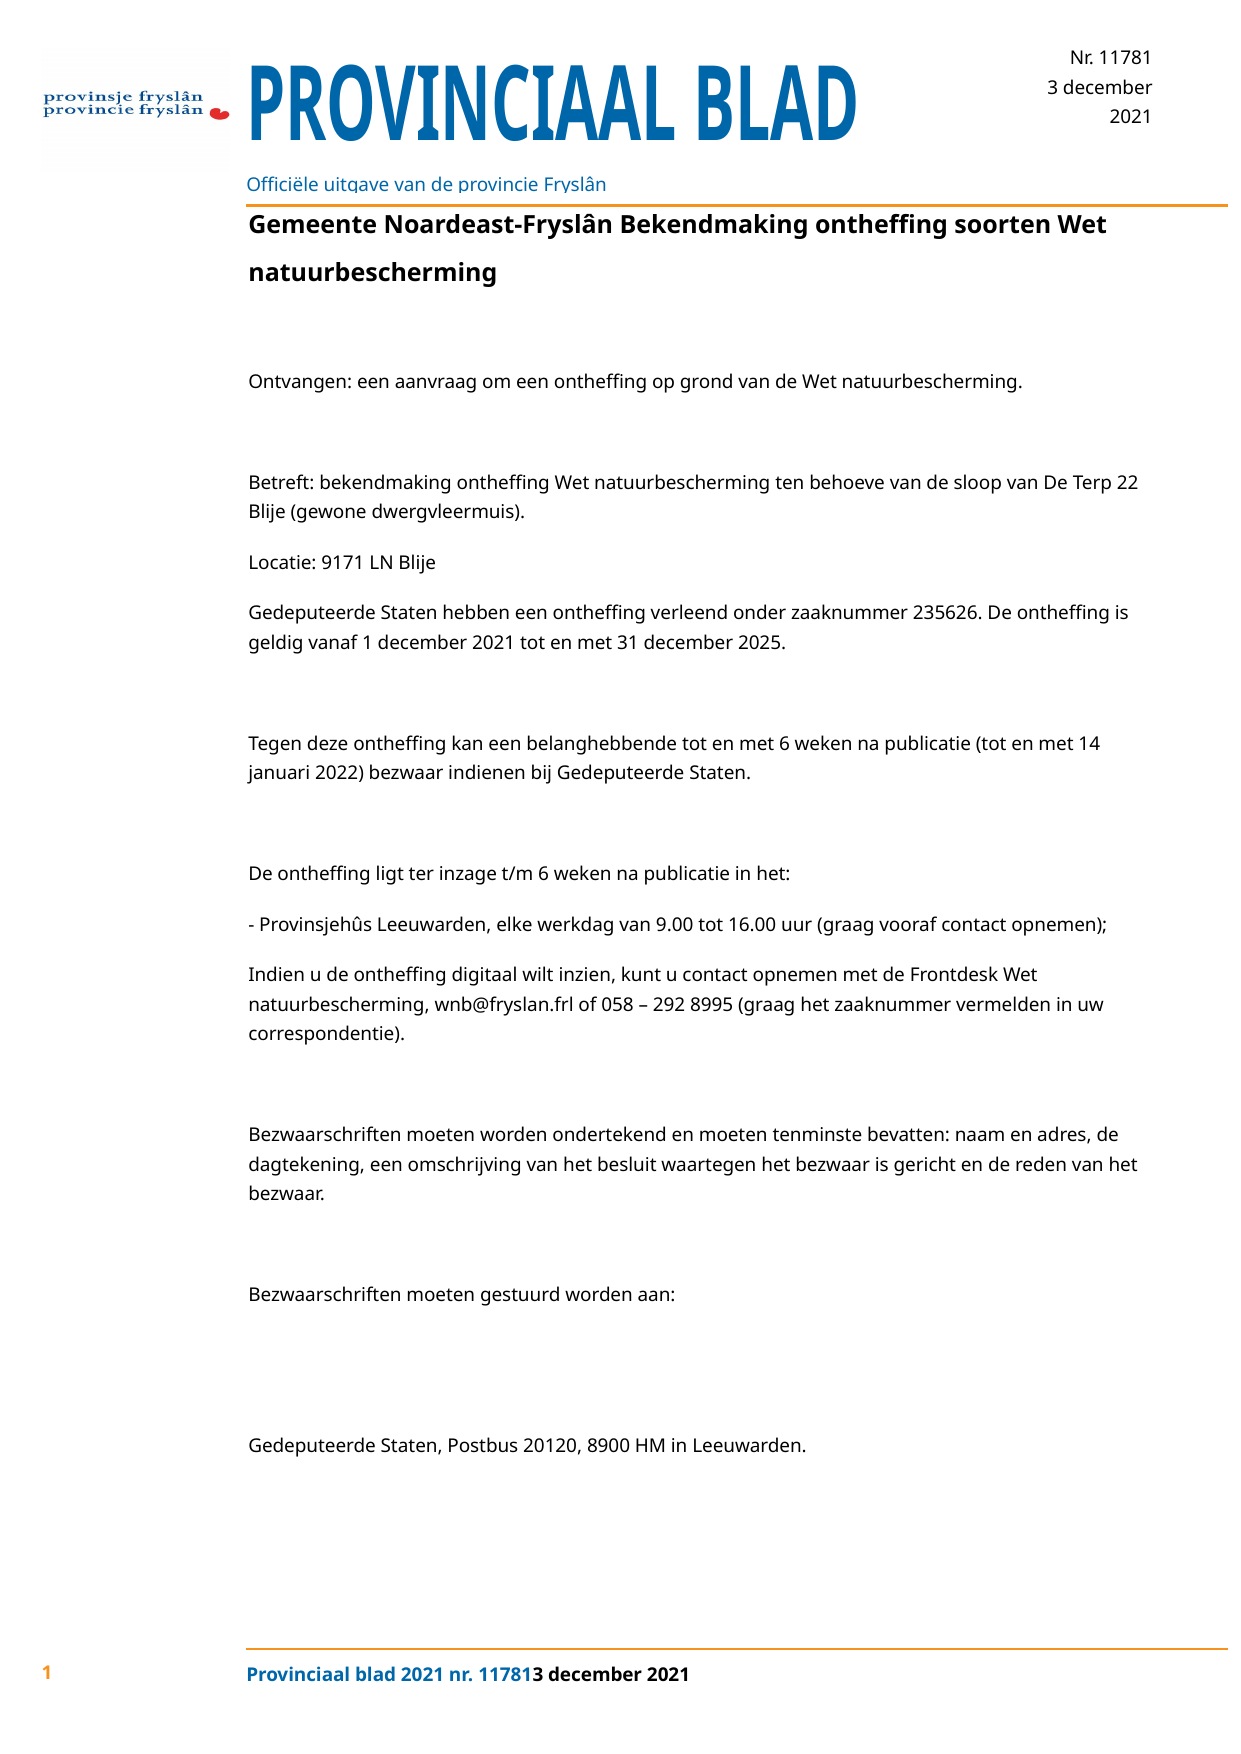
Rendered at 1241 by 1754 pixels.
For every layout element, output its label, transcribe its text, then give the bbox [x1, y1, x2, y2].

text Bezwaarschriften moeten gestuurd worden aan: [248, 1281, 1152, 1307]
text Gedeputeerde Staten hebben een ontheffing verleend onder zaaknummer 235626. De ontheffing is geldig vanaf 1 december 2021 tot en met 31 december 2025. [248, 599, 1152, 655]
text Betreft: bekendmaking ontheffing Wet natuurbescherming ten behoeve van de sloop van De Terp 22 Blije (gewone dwergvleermuis). [248, 469, 1152, 524]
text Indien u de ontheffing digitaal wilt inzien, kunt u contact opnemen met de Frontdesk Wet natuurbescherming, wnb@fryslan.frl of 058 – 292 8995 (graag het zaaknummer vermelden in uw correspondentie). [248, 961, 1152, 1046]
text Gedeputeerde Staten, Postbus 20120, 8900 HM in Leeuwarden. [248, 1432, 1152, 1458]
text Gemeente Noardeast-Fryslân Bekendmaking ontheffing soorten Wet natuurbescherming [248, 207, 1152, 288]
text Locatie: 9171 LN Blije [248, 549, 1152, 575]
text Bezwaarschriften moeten worden ondertekend en moeten tenminste bevatten: naam en adres, de dagtekening, een omschrijving van het besluit waartegen het bezwaar is gericht en de reden van het bezwaar. [248, 1121, 1152, 1206]
text Ontvangen: een aanvraag om een ontheffing op grond van de Wet natuurbescherming. [248, 368, 1152, 394]
picture [41, 47, 231, 172]
text De ontheffing ligt ter inzage t/m 6 weken na publicatie in het: [248, 860, 1152, 886]
text Tegen deze ontheffing kan een belanghebbende tot en met 6 weken na publicatie (tot en met 14 januari 2022) bezwaar indienen bij Gedeputeerde Staten. [248, 730, 1152, 785]
text - Provinsjehûs Leeuwarden, elke werkdag van 9.00 tot 16.00 uur (graag vooraf contact opnemen); [248, 911, 1152, 937]
